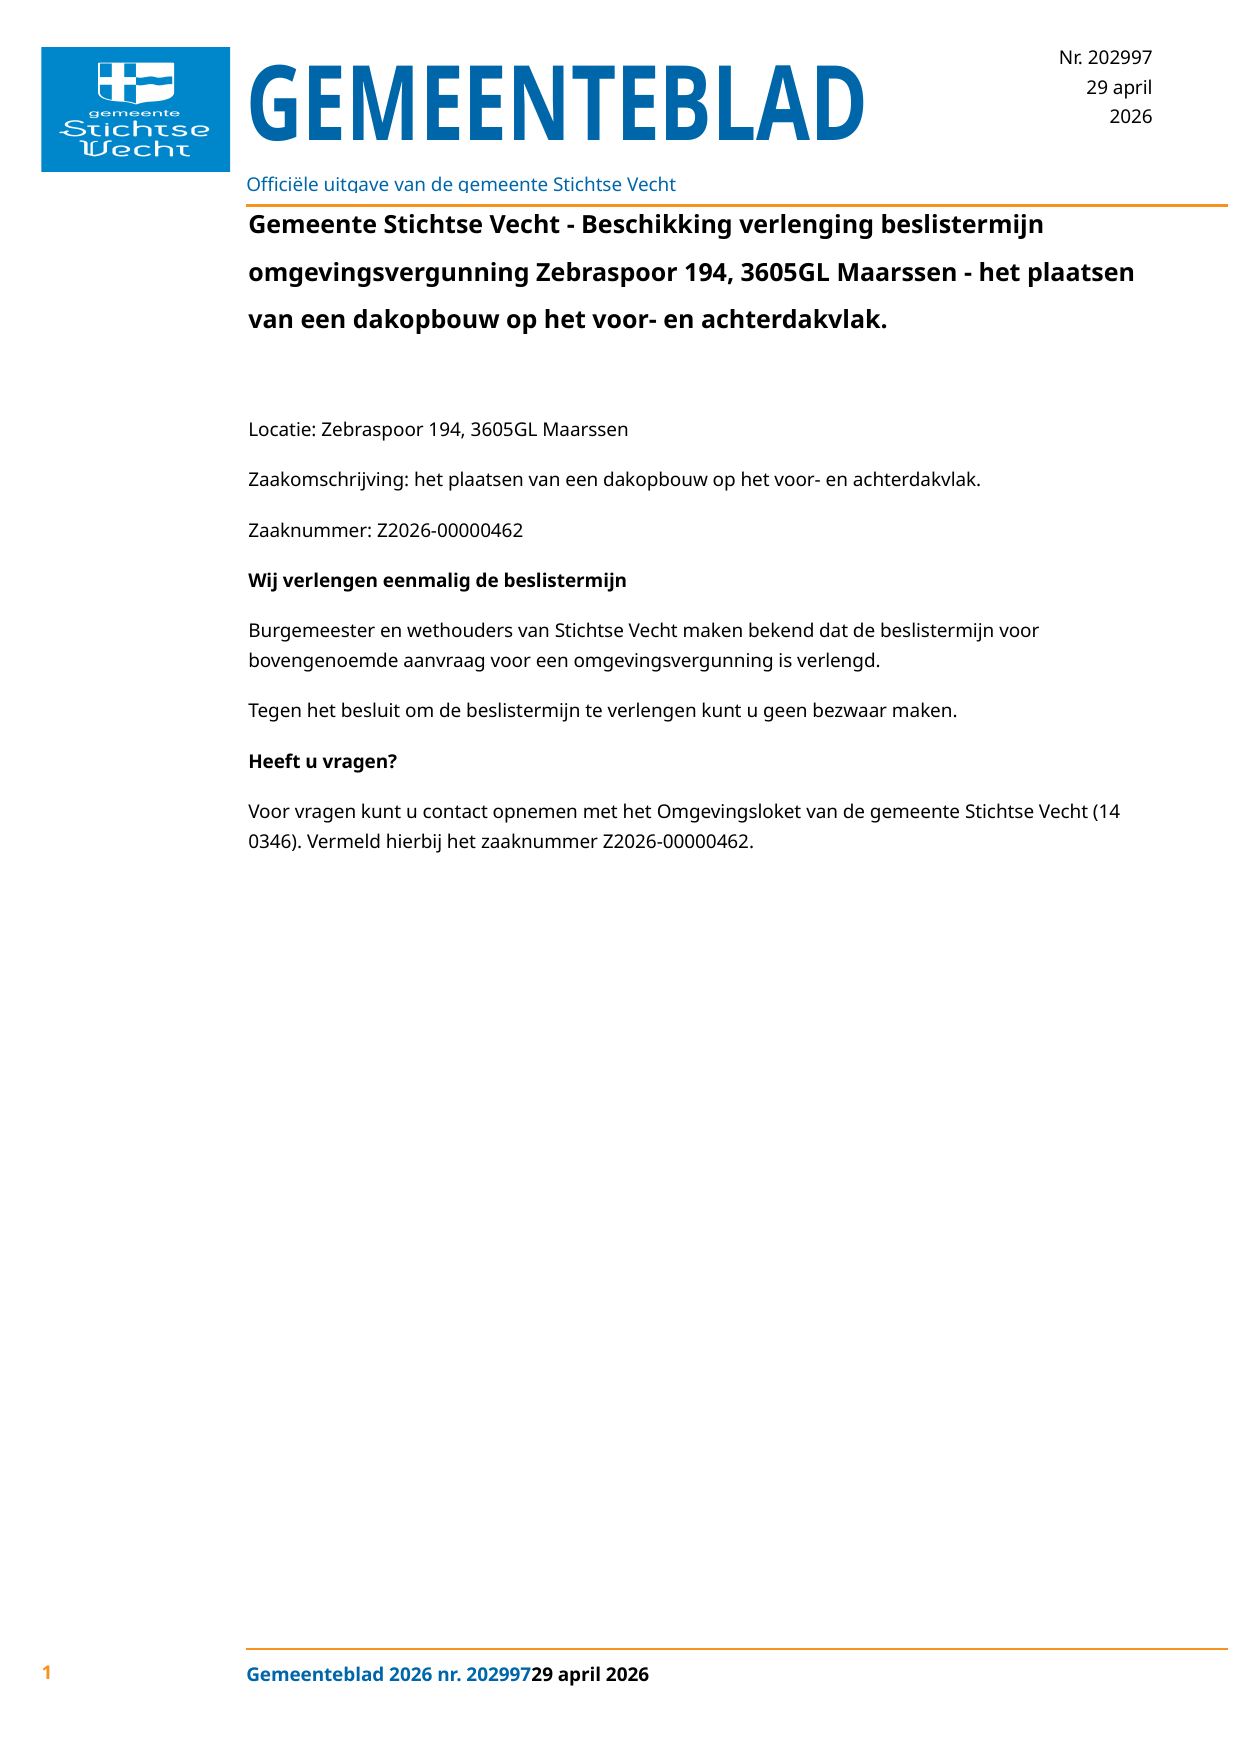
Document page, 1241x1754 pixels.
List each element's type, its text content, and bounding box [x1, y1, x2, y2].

picture [137, 63, 174, 103]
text Voor vragen kunt u contact opnemen met het Omgevingsloket van de gemeente Stichtse Vecht (14 0346). Vermeld hierbij het zaaknummer Z2026-00000462. [248, 798, 1152, 854]
picture [99, 63, 135, 101]
text Heeft u vragen? [248, 748, 1152, 774]
text Locatie: Zebraspoor 194, 3605GL Maarssen [248, 416, 1152, 442]
text Gemeente Stichtse Vecht - Beschikking verlenging beslistermijn omgevingsvergunning Zebraspoor 194, 3605GL Maarssen - het plaatsen van een dakopbouw op het voor- en achterdakvlak. [248, 207, 1152, 336]
text Zaaknummer: Z2026-00000462 [248, 517, 1152, 542]
text Zaakomschrijving: het plaatsen van een dakopbouw op het voor- en achterdakvlak. [248, 466, 1152, 492]
text Tegen het besluit om de beslistermijn te verlengen kunt u geen bezwaar maken. [248, 698, 1152, 723]
text Wij verlengen eenmalig de beslistermijn [248, 567, 1152, 593]
text Burgemeester en wethouders van Stichtse Vecht maken bekend dat de beslistermijn voor bovengenoemde aanvraag voor een omgevingsvergunning is verlengd. [248, 618, 1152, 673]
